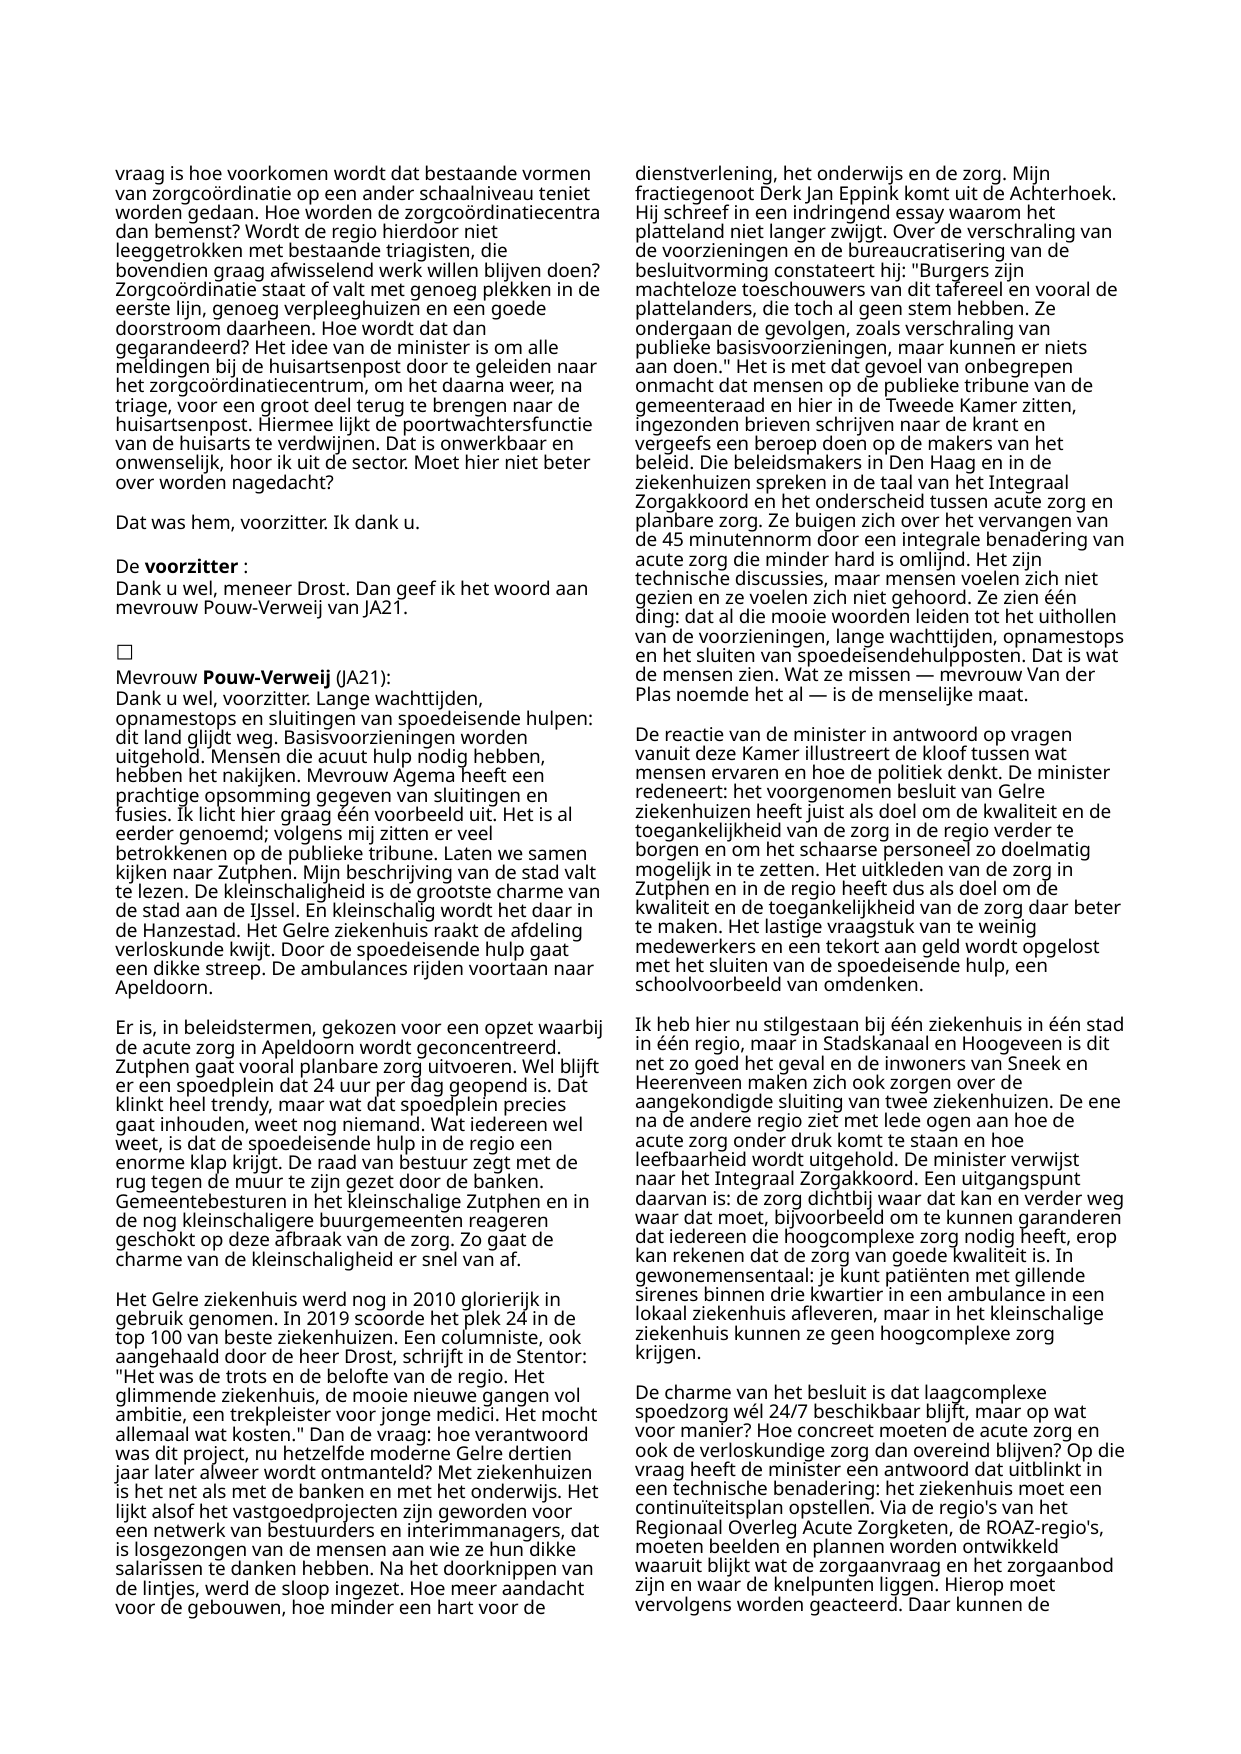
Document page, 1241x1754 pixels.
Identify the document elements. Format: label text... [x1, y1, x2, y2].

text Er is, in beleidstermen, gekozen voor een opzet waarbij de acute zorg in Apeldoorn wordt geconcentreerd. Zutphen gaat vooral planbare zorg uitvoeren. Wel blijft er een spoedplein dat 24 uur per dag geopend is. Dat klinkt heel trendy, maar wat dat spoedplein precies gaat inhouden, weet nog niemand. Wat iedereen wel weet, is dat de spoedeisende hulp in de regio een enorme klap krijgt. De raad van bestuur zegt met de rug tegen de muur te zijn gezet door de banken. Gemeentebesturen in het kleinschalige Zutphen en in de nog kleinschaligere buurgemeenten reageren geschokt op deze afbraak van de zorg. Zo gaat de charme van de kleinschaligheid er snel van af. [115, 1019, 605, 1270]
text Ik heb hier nu stilgestaan bij één ziekenhuis in één stad in één regio, maar in Stadskanaal en Hoogeveen is dit net zo goed het geval en de inwoners van Sneek en Heerenveen maken zich ook zorgen over de aangekondigde sluiting van twee ziekenhuizen. De ene na de andere regio ziet met lede ogen aan hoe de acute zorg onder druk komt te staan en hoe leefbaarheid wordt uitgehold. De minister verwijst naar het Integraal Zorgakkoord. Een uitgangspunt daarvan is: de zorg dichtbij waar dat kan en verder weg waar dat moet, bijvoorbeeld om te kunnen garanderen dat iedereen die hoogcomplexe zorg nodig heeft, erop kan rekenen dat de zorg van goede kwaliteit is. In gewonemensentaal: je kunt patiënten met gillende sirenes binnen drie kwartier in een ambulance in een lokaal ziekenhuis afleveren, maar in het kleinschalige ziekenhuis kunnen ze geen hoogcomplexe zorg krijgen. [635, 1016, 1125, 1363]
text De charme van het besluit is dat laagcomplexe spoedzorg wél 24/7 beschikbaar blijft, maar op wat voor manier? Hoe concreet moeten de acute zorg en ook de verloskundige zorg dan overeind blijven? Op die vraag heeft de minister een antwoord dat uitblinkt in een technische benadering: het ziekenhuis moet een continuïteitsplan opstellen. Via de regio's van het Regionaal Overleg Acute Zorgketen, de ROAZ-regio's, moeten beelden en plannen worden ontwikkeld waaruit blijkt wat de zorgaanvraag en het zorgaanbod zijn en waar de knelpunten liggen. Hierop moet vervolgens worden geacteerd. Daar kunnen de [635, 1384, 1125, 1615]
text Dat was hem, voorzitter. Ik dank u. [115, 514, 605, 533]
text Dank u wel, meneer Drost. Dan geef ik het woord aan mevrouw Pouw-Verweij van JA21. [115, 579, 605, 618]
text Dank u wel, voorzitter. Lange wachttijden, opnamestops en sluitingen van spoedeisende hulpen: dit land glijdt weg. Basisvoorzieningen worden uitgehold. Mensen die acuut hulp nodig hebben, hebben het nakijken. Mevrouw Agema heeft een prachtige opsomming gegeven van sluitingen en fusies. Ik licht hier graag één voorbeeld uit. Het is al eerder genoemd; volgens mij zitten er veel betrokkenen op de publieke tribune. Laten we samen kijken naar Zutphen. Mijn beschrijving van de stad valt te lezen. De kleinschaligheid is de grootste charme van de stad aan de IJssel. En kleinschalig wordt het daar in de Hanzestad. Het Gelre ziekenhuis raakt de afdeling verloskunde kwijt. Door de spoedeisende hulp gaat een dikke streep. De ambulances rijden voortaan naar Apeldoorn. [115, 690, 605, 999]
text ⬜ [115, 639, 605, 664]
text Mevrouw Pouw-Verweij (JA21): [115, 664, 605, 690]
text Het Gelre ziekenhuis werd nog in 2010 glorierijk in gebruik genomen. In 2019 scoorde het plek 24 in de top 100 van beste ziekenhuizen. Een columniste, ook aangehaald door de heer Drost, schrijft in de Stentor: "Het was de trots en de belofte van de regio. Het glimmende ziekenhuis, de mooie nieuwe gangen vol ambitie, een trekpleister voor jonge medici. Het mocht allemaal wat kosten." Dan de vraag: hoe verantwoord was dit project, nu hetzelfde moderne Gelre dertien jaar later alweer wordt ontmanteld? Met ziekenhuizen is het net als met de banken en met het onderwijs. Het lijkt alsof het vastgoedprojecten zijn geworden voor een netwerk van bestuurders en interimmanagers, dat is losgezongen van de mensen aan wie ze hun dikke salarissen te danken hebben. Na het doorknippen van de lintjes, werd de sloop ingezet. Hoe meer aandacht voor de gebouwen, hoe minder een hart voor de [115, 1291, 605, 1618]
text De reactie van de minister in antwoord op vragen vanuit deze Kamer illustreert de kloof tussen wat mensen ervaren en hoe de politiek denkt. De minister redeneert: het voorgenomen besluit van Gelre ziekenhuizen heeft juist als doel om de kwaliteit en de toegankelijkheid van de zorg in de regio verder te borgen en om het schaarse personeel zo doelmatig mogelijk in te zetten. Het uitkleden van de zorg in Zutphen en in de regio heeft dus als doel om de kwaliteit en de toegankelijkheid van de zorg daar beter te maken. Het lastige vraagstuk van te weinig medewerkers en een tekort aan geld wordt opgelost met het sluiten van de spoedeisende hulp, een schoolvoorbeeld van omdenken. [635, 726, 1125, 995]
text dienstverlening, het onderwijs en de zorg. Mijn fractiegenoot Derk Jan Eppink komt uit de Achterhoek. Hij schreef in een indringend essay waarom het platteland niet langer zwijgt. Over de verschraling van de voorzieningen en de bureaucratisering van de besluitvorming constateert hij: "Burgers zijn machteloze toeschouwers van dit tafereel en vooral de plattelanders, die toch al geen stem hebben. Ze ondergaan de gevolgen, zoals verschraling van publieke basisvoorzieningen, maar kunnen er niets aan doen." Het is met dat gevoel van onbegrepen onmacht dat mensen op de publieke tribune van de gemeenteraad en hier in de Tweede Kamer zitten, ingezonden brieven schrijven naar de krant en vergeefs een beroep doen op de makers van het beleid. Die beleidsmakers in Den Haag en in de ziekenhuizen spreken in de taal van het Integraal Zorgakkoord en het onderscheid tussen acute zorg en planbare zorg. Ze buigen zich over het vervangen van de 45 minutennorm door een integrale benadering van acute zorg die minder hard is omlijnd. Het zijn technische discussies, maar mensen voelen zich niet gezien en ze voelen zich niet gehoord. Ze zien één ding: dat al die mooie woorden leiden tot het uithollen van de voorzieningen, lange wachttijden, opnamestops en het sluiten van spoedeisendehulpposten. Dat is wat de mensen zien. Wat ze missen — mevrouw Van der Plas noemde het al — is de menselijke maat. [635, 165, 1125, 705]
text De voorzitter : [115, 554, 605, 579]
text vraag is hoe voorkomen wordt dat bestaande vormen van zorgcoördinatie op een ander schaalniveau teniet worden gedaan. Hoe worden de zorgcoördinatiecentra dan bemenst? Wordt de regio hierdoor niet leeggetrokken met bestaande triagisten, die bovendien graag afwisselend werk willen blijven doen? Zorgcoördinatie staat of valt met genoeg plekken in de eerste lijn, genoeg verpleeghuizen en een goede doorstroom daarheen. Hoe wordt dat dan gegarandeerd? Het idee van de minister is om alle meldingen bij de huisartsenpost door te geleiden naar het zorgcoördinatiecentrum, om het daarna weer, na triage, voor een groot deel terug te brengen naar de huisartsenpost. Hiermee lijkt de poortwachtersfunctie van de huisarts te verdwijnen. Dat is onwerkbaar en onwenselijk, hoor ik uit de sector. Moet hier niet beter over worden nagedacht? [115, 165, 605, 493]
